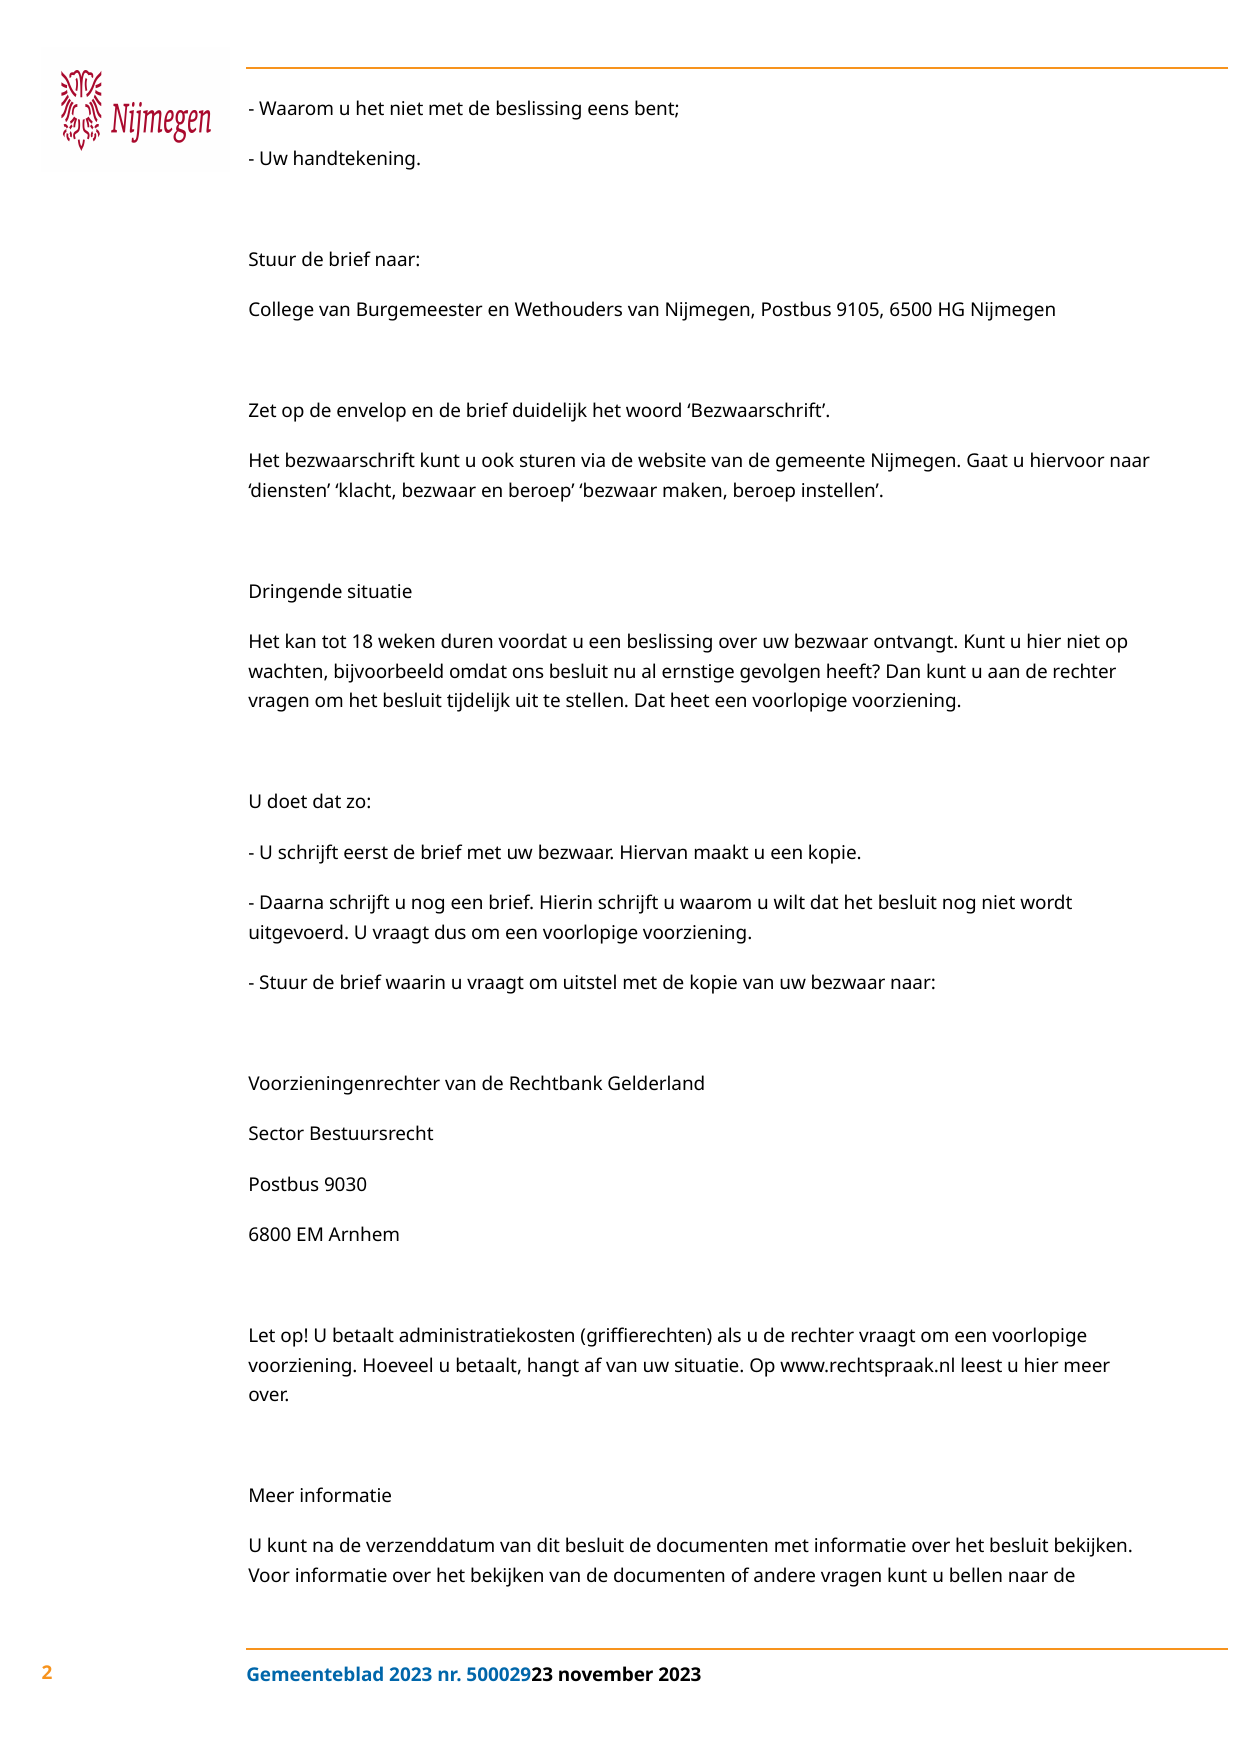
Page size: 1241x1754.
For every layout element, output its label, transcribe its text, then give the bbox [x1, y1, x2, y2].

text Sector Bestuursrecht [248, 1121, 1152, 1146]
text Stuur de brief naar: [248, 246, 1152, 272]
text Het kan tot 18 weken duren voordat u een beslissing over uw bezwaar ontvangt. Kunt u hier niet op wachten, bijvoorbeeld omdat ons besluit nu al ernstige gevolgen heeft? Dan kunt u aan de rechter vragen om het besluit tijdelijk uit te stellen. Dat heet een voorlopige voorziening. [248, 628, 1152, 713]
text - Waarom u het niet met de beslissing eens bent; [248, 95, 1152, 121]
text U kunt na de verzenddatum van dit besluit de documenten met informatie over het besluit bekijken. Voor informatie over het bekijken van de documenten of andere vragen kunt u bellen naar de [248, 1533, 1152, 1588]
text Het bezwaarschrift kunt u ook sturen via de website van de gemeente Nijmegen. Gaat u hiervoor naar ‘diensten’ ‘klacht, bezwaar en beroep’ ‘bezwaar maken, beroep instellen’. [248, 448, 1152, 503]
text - Stuur de brief waarin u vraagt om uitstel met de kopie van uw bezwaar naar: [248, 969, 1152, 995]
text Dringende situatie [248, 578, 1152, 604]
text Postbus 9030 [248, 1171, 1152, 1197]
text Let op! U betaalt administratiekosten (griffierechten) als u de rechter vraagt om een voorlopige voorziening. Hoeveel u betaalt, hangt af van uw situatie. Op www.rechtspraak.nl leest u hier meer over. [248, 1322, 1152, 1407]
text - U schrijft eerst de brief met uw bezwaar. Hiervan maakt u een kopie. [248, 839, 1152, 865]
text 6800 EM Arnhem [248, 1221, 1152, 1247]
text U doet dat zo: [248, 788, 1152, 814]
text - Daarna schrijft u nog een brief. Hierin schrijft u waarom u wilt dat het besluit nog niet wordt uitgevoerd. U vraagt dus om een voorlopige voorziening. [248, 889, 1152, 945]
text Meer informatie [248, 1482, 1152, 1508]
text Voorzieningenrechter van de Rechtbank Gelderland [248, 1070, 1152, 1096]
text - Uw handtekening. [248, 145, 1152, 171]
text Zet op de envelop en de brief duidelijk het woord ‘Bezwaarschrift’. [248, 397, 1152, 423]
text College van Burgemeester en Wethouders van Nijmegen, Postbus 9105, 6500 HG Nijmegen [248, 296, 1152, 322]
picture [41, 47, 231, 172]
